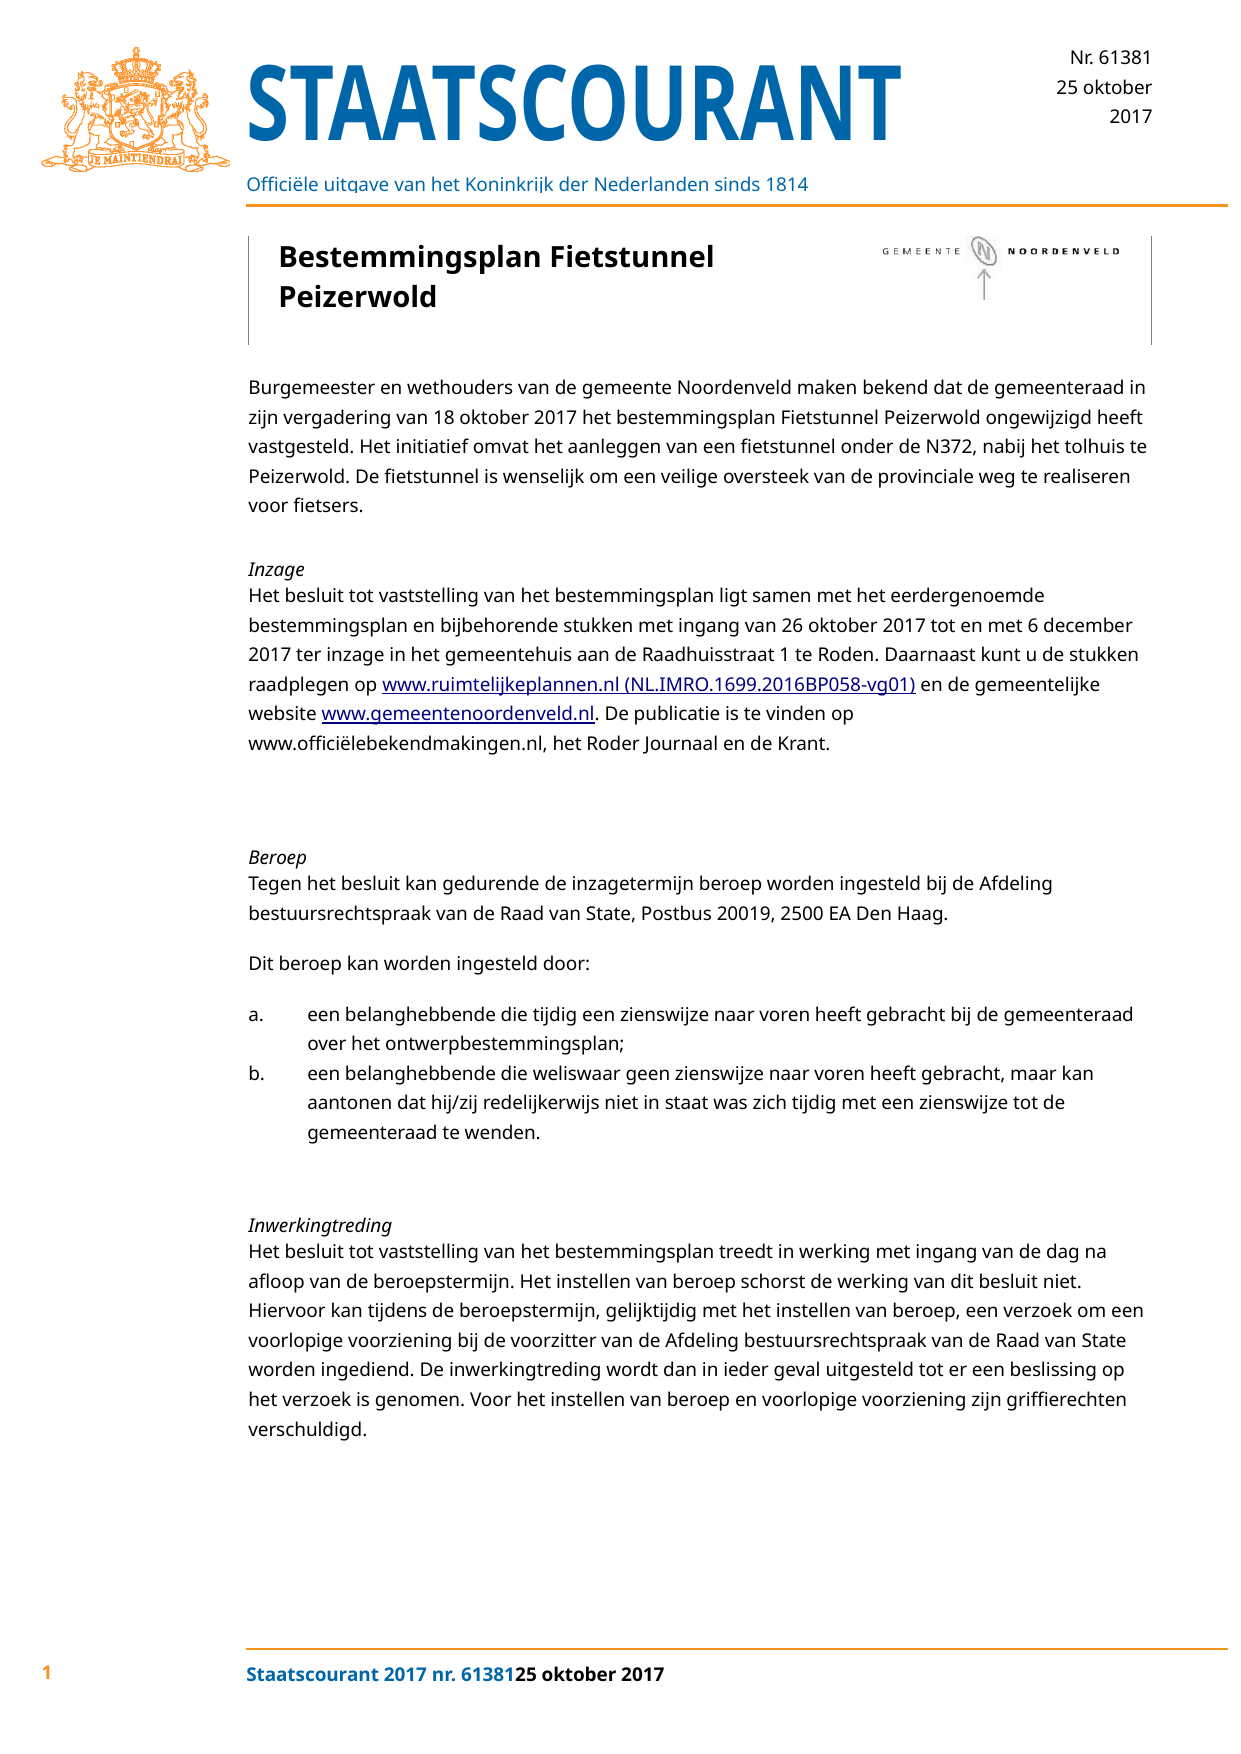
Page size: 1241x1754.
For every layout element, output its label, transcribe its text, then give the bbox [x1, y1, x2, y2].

table_header Bestemmingsplan Fietstunnel Peizerwold [249, 236, 850, 345]
text Het besluit tot vaststelling van het bestemmingsplan treedt in werking met ingang van de dag na afloop van de beroepstermijn. Het instellen van beroep schorst de werking van dit besluit niet. Hiervoor kan tijdens de beroepstermijn, gelijktijdig met het instellen van beroep, een verzoek om een voorlopige voorziening bij de voorzitter van de Afdeling bestuursrechtspraak van de Raad van State worden ingediend. De inwerkingtreding wordt dan in ieder geval uitgesteld tot er een beslissing op het verzoek is genomen. Voor het instellen van beroep en voorlopige voorziening zijn griffierechten verschuldigd. [248, 1238, 1152, 1442]
text Dit beroep kan worden ingesteld door: [248, 950, 1152, 976]
table_header [850, 236, 882, 299]
text Inzage [248, 557, 1152, 582]
text Inwerkingtreding [248, 1213, 1152, 1238]
list een belanghebbende die weliswaar geen zienswijze naar voren heeft gebracht, maar kan aantonen dat hij/zij redelijkerwijs niet in staat was zich tijdig met een zienswijze tot de gemeenteraad te wenden. [248, 1060, 1152, 1145]
text Het besluit tot vaststelling van het bestemmingsplan ligt samen met het eerdergenoemde bestemmingsplan en bijbehorende stukken met ingang van 26 oktober 2017 tot en met 6 december 2017 ter inzage in het gemeentehuis aan de Raadhuisstraat 1 te Roden. Daarnaast kunt u de stukken raadplegen op www.ruimtelijkeplannen.nl (NL.IMRO.1699.2016BP058-vg01) en de gemeentelijke website www.gemeentenoordenveld.nl. De publicatie is te vinden op www.officiëlebekendmakingen.nl, het Roder Journaal en de Krant. [248, 582, 1152, 756]
text Beroep [248, 844, 1152, 870]
text Burgemeester en wethouders van de gemeente Noordenveld maken bekend dat de gemeenteraad in zijn vergadering van 18 oktober 2017 het bestemmingsplan Fietstunnel Peizerwold ongewijzigd heeft vastgesteld. Het initiatief omvat het aanleggen van een fietstunnel onder de N372, nabij het tolhuis te Peizerwold. De fietstunnel is wenselijk om een veilige oversteek van de provinciale weg te realiseren voor fietsers. [248, 374, 1152, 518]
picture [882, 236, 1119, 300]
table_header [1119, 236, 1151, 299]
list een belanghebbende die tijdig een zienswijze naar voren heeft gebracht bij de gemeenteraad over het ontwerpbestemmingsplan; [248, 1001, 1152, 1056]
text Tegen het besluit kan gedurende de inzagetermijn beroep worden ingesteld bij de Afdeling bestuursrechtspraak van de Raad van State, Postbus 20019, 2500 EA Den Haag. [248, 870, 1152, 926]
table_header [850, 300, 1151, 345]
picture [41, 47, 231, 172]
